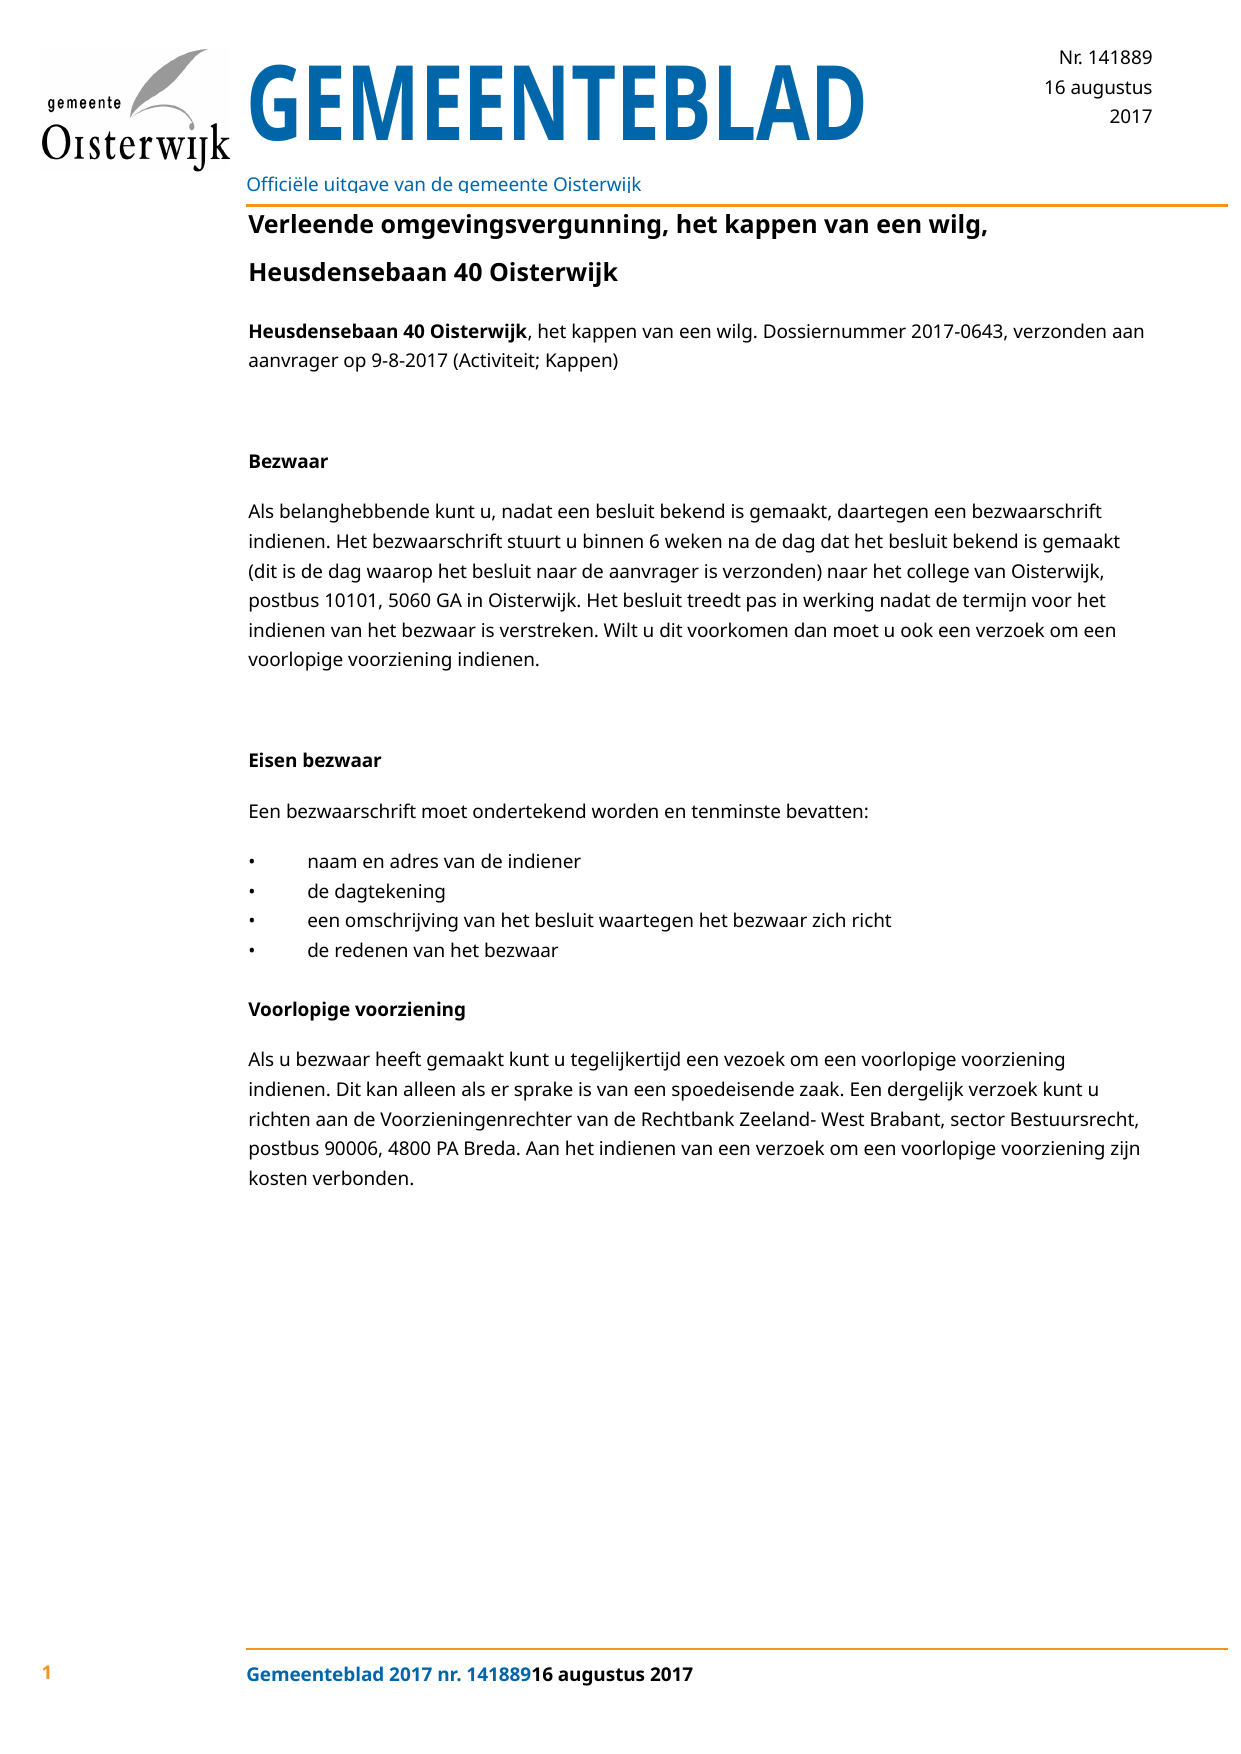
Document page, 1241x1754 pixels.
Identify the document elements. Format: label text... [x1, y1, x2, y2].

list de redenen van het bezwaar [248, 937, 1152, 963]
text Een bezwaarschrift moet ondertekend worden en tenminste bevatten: [248, 798, 1152, 824]
text Heusdensebaan 40 Oisterwijk, het kappen van een wilg. Dossiernummer 2017-0643, verzonden aan aanvrager op 9-8-2017 (Activiteit; Kappen) [248, 318, 1152, 373]
text Als belanghebbende kunt u, nadat een besluit bekend is gemaakt, daartegen een bezwaarschrift indienen. Het bezwaarschrift stuurt u binnen 6 weken na de dag dat het besluit bekend is gemaakt (dit is de dag waarop het besluit naar de aanvrager is verzonden) naar het college van Oisterwijk, postbus 10101, 5060 GA in Oisterwijk. Het besluit treedt pas in werking nadat de termijn voor het indienen van het bezwaar is verstreken. Wilt u dit voorkomen dan moet u ook een verzoek om een voorlopige voorziening indienen. [248, 499, 1152, 672]
text Verleende omgevingsvergunning, het kappen van een wilg, Heusdensebaan 40 Oisterwijk [248, 207, 1152, 288]
list naam en adres van de indiener [248, 848, 1152, 874]
text Eisen bezwaar [248, 747, 1152, 773]
text Als u bezwaar heeft gemaakt kunt u tegelijkertijd een vezoek om een voorlopige voorziening indienen. Dit kan alleen als er sprake is van een spoedeisende zaak. Een dergelijk verzoek kunt u richten aan de Voorzieningenrechter van de Rechtbank Zeeland- West Brabant, sector Bestuursrecht, postbus 90006, 4800 PA Breda. Aan het indienen van een verzoek om een voorlopige voorziening zijn kosten verbonden. [248, 1047, 1152, 1191]
list een omschrijving van het besluit waartegen het bezwaar zich richt [248, 907, 1152, 933]
text Bezwaar [248, 448, 1152, 474]
picture [41, 47, 231, 172]
text Voorlopige voorziening [248, 996, 1152, 1022]
list de dagtekening [248, 878, 1152, 904]
